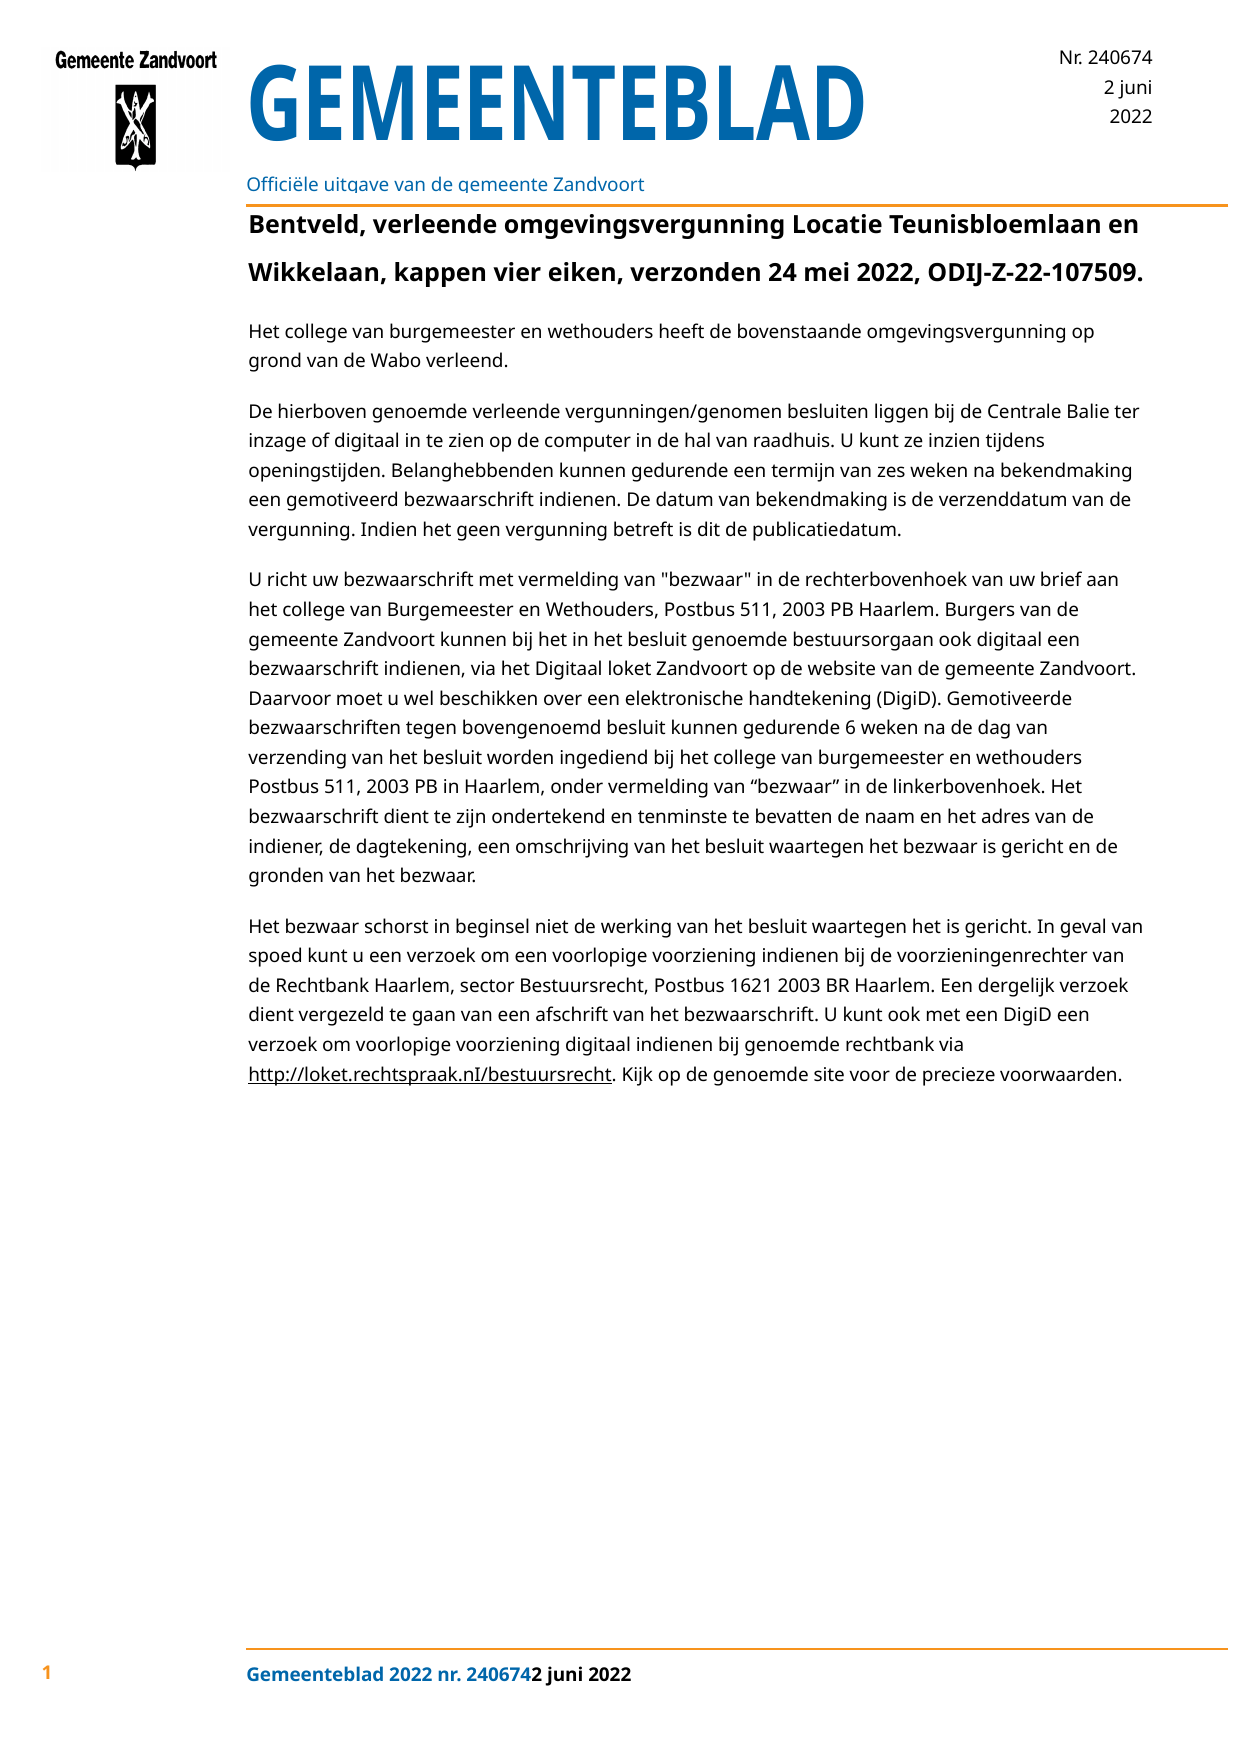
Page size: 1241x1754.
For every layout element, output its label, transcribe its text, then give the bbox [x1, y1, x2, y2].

text U richt uw bezwaarschrift met vermelding van "bezwaar" in de rechterbovenhoek van uw brief aan het college van Burgemeester en Wethouders, Postbus 511, 2003 PB Haarlem. Burgers van de gemeente Zandvoort kunnen bij het in het besluit genoemde bestuursorgaan ook digitaal een bezwaarschrift indienen, via het Digitaal loket Zandvoort op de website van de gemeente Zandvoort. Daarvoor moet u wel beschikken over een elektronische handtekening (DigiD). Gemotiveerde bezwaarschriften tegen bovengenoemd besluit kunnen gedurende 6 weken na de dag van verzending van het besluit worden ingediend bij het college van burgemeester en wethouders Postbus 511, 2003 PB in Haarlem, onder vermelding van “bezwaar” in de linkerbovenhoek. Het bezwaarschrift dient te zijn ondertekend en tenminste te bevatten de naam en het adres van de indiener, de dagtekening, een omschrijving van het besluit waartegen het bezwaar is gericht en de gronden van het bezwaar. [248, 567, 1152, 888]
text Het bezwaar schorst in beginsel niet de werking van het besluit waartegen het is gericht. In geval van spoed kunt u een verzoek om een voorlopige voorziening indienen bij de voorzieningenrechter van de Rechtbank Haarlem, sector Bestuursrecht, Postbus 1621 2003 BR Haarlem. Een dergelijk verzoek dient vergezeld te gaan van een afschrift van het bezwaarschrift. U kunt ook met een DigiD een verzoek om voorlopige voorziening digitaal indienen bij genoemde rechtbank via http://loket.rechtspraak.nI/bestuursrecht. Kijk op de genoemde site voor de precieze voorwaarden. [248, 913, 1152, 1087]
text Bentveld, verleende omgevingsvergunning Locatie Teunisbloemlaan en Wikkelaan, kappen vier eiken, verzonden 24 mei 2022, ODIJ-Z-22-107509. [248, 207, 1152, 288]
text De hierboven genoemde verleende vergunningen/genomen besluiten liggen bij de Centrale Balie ter inzage of digitaal in te zien op de computer in de hal van raadhuis. U kunt ze inzien tijdens openingstijden. Belanghebbenden kunnen gedurende een termijn van zes weken na bekendmaking een gemotiveerd bezwaarschrift indienen. De datum van bekendmaking is de verzenddatum van de vergunning. Indien het geen vergunning betreft is dit de publicatiedatum. [248, 398, 1152, 542]
text Het college van burgemeester en wethouders heeft de bovenstaande omgevingsvergunning op grond van de Wabo verleend. [248, 318, 1152, 373]
picture [41, 47, 231, 172]
